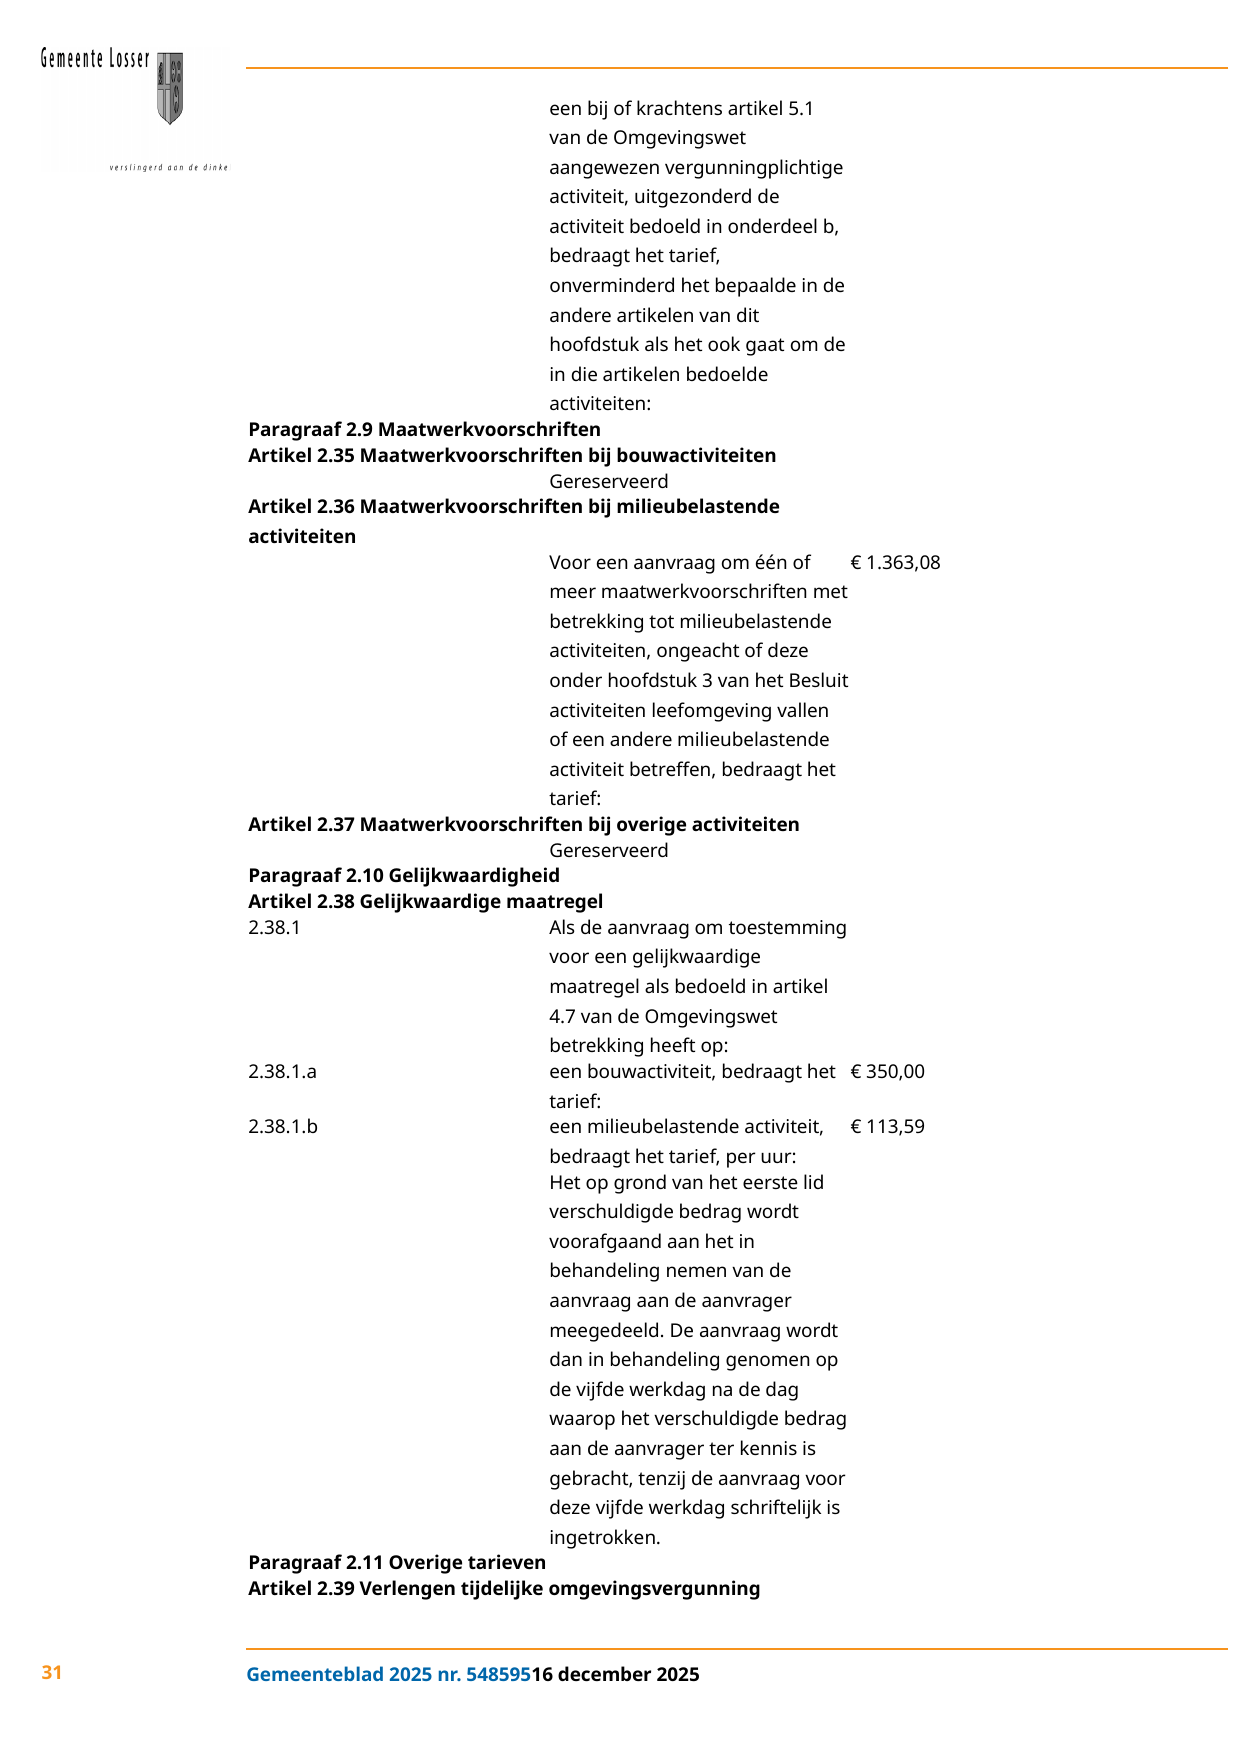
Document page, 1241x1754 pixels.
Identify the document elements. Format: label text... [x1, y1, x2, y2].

table_cell [850, 837, 1152, 863]
table_cell [850, 863, 1152, 888]
table_cell [248, 468, 549, 493]
table_cell een bij of krachtens artikel 5.1 van de Omgevingswet aangewezen vergunningplichtige activiteit, uitgezonderd de activiteit bedoeld in onderdeel b, bedraagt het tarief, onverminderd het bepaalde in de andere artikelen van dit hoofdstuk als het ook gaat om de in die artikelen bedoelde activiteiten: [549, 95, 850, 416]
table_cell Artikel 2.38 Gelijkwaardige maatregel [248, 889, 850, 914]
table_cell een bouwactiviteit, bedraagt het tarief: [549, 1058, 850, 1113]
table_cell 2.38.1.b [248, 1114, 549, 1169]
table_cell Paragraaf 2.11 Overige tarieven [248, 1550, 850, 1575]
table_cell 2.38.1.a [248, 1058, 549, 1113]
table_cell [850, 914, 1152, 1058]
table_cell Gereserveerd [549, 468, 850, 493]
table_cell [850, 494, 1152, 549]
table_cell [850, 1169, 1152, 1549]
picture [41, 47, 231, 172]
table_cell € 350,00 [850, 1058, 1152, 1113]
table_cell Gereserveerd [549, 837, 850, 863]
table_cell € 113,59 [850, 1114, 1152, 1169]
table_cell een milieubelastende activiteit, bedraagt het tarief, per uur: [549, 1114, 850, 1169]
table_cell Artikel 2.39 Verlengen tijdelijke omgevingsvergunning [248, 1575, 850, 1601]
table_cell Artikel 2.37 Maatwerkvoorschriften bij overige activiteiten [248, 811, 850, 837]
table_cell Paragraaf 2.9 Maatwerkvoorschriften [248, 416, 850, 442]
table_cell Paragraaf 2.10 Gelijkwaardigheid [248, 863, 850, 888]
table_cell [248, 95, 549, 416]
table_cell € 1.363,08 [850, 549, 1152, 811]
table_cell [850, 889, 1152, 914]
table_cell [248, 549, 549, 811]
table_cell Het op grond van het eerste lid verschuldigde bedrag wordt voorafgaand aan het in behandeling nemen van de aanvraag aan de aanvrager meegedeeld. De aanvraag wordt dan in behandeling genomen op de vijfde werkdag na de dag waarop het verschuldigde bedrag aan de aanvrager ter kennis is gebracht, tenzij de aanvraag voor deze vijfde werkdag schriftelijk is ingetrokken. [549, 1169, 850, 1549]
table_cell 2.38.1 [248, 914, 549, 1058]
table_cell [850, 416, 1152, 442]
table_cell [850, 1550, 1152, 1575]
table_cell [248, 1169, 549, 1549]
table_cell [850, 442, 1152, 468]
table_cell [850, 95, 1152, 416]
table_cell [850, 811, 1152, 837]
table_cell Artikel 2.35 Maatwerkvoorschriften bij bouwactiviteiten [248, 442, 850, 468]
table_cell Voor een aanvraag om één of meer maatwerkvoorschriften met betrekking tot milieubelastende activiteiten, ongeacht of deze onder hoofdstuk 3 van het Besluit activiteiten leefomgeving vallen of een andere milieubelastende activiteit betreffen, bedraagt het tarief: [549, 549, 850, 811]
table_cell [248, 837, 549, 863]
table_cell Als de aanvraag om toestemming voor een gelijkwaardige maatregel als bedoeld in artikel 4.7 van de Omgevingswet betrekking heeft op: [549, 914, 850, 1058]
table_cell [850, 468, 1152, 493]
table_cell [850, 1575, 1152, 1601]
table_cell Artikel 2.36 Maatwerkvoorschriften bij milieubelastende activiteiten [248, 494, 850, 549]
